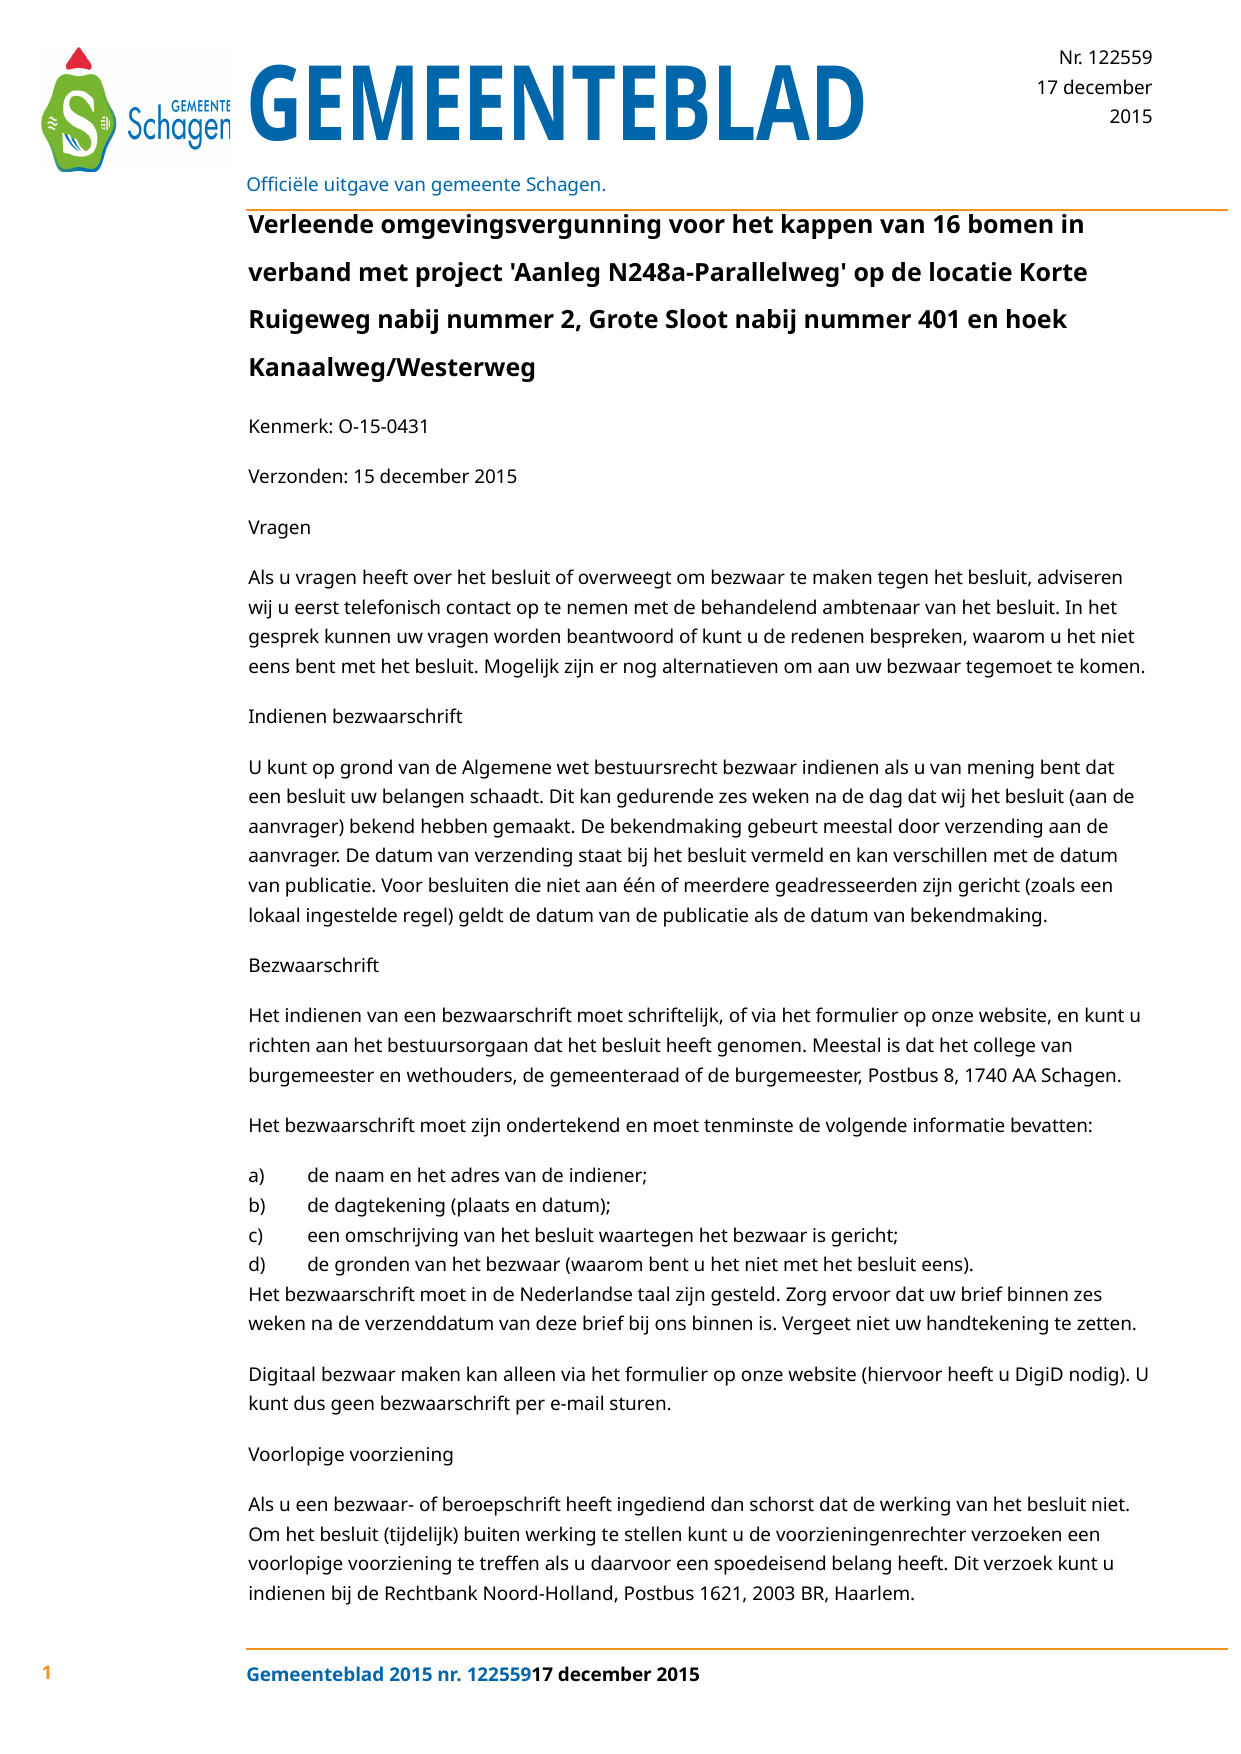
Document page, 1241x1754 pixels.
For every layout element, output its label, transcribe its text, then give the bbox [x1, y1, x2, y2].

picture [41, 47, 231, 172]
text Als u een bezwaar- of beroepschrift heeft ingediend dan schorst dat de werking van het besluit niet. Om het besluit (tijdelijk) buiten werking te stellen kunt u de voorzieningenrechter verzoeken een voorlopige voorziening te treffen als u daarvoor een spoedeisend belang heeft. Dit verzoek kunt u indienen bij de Rechtbank Noord-Holland, Postbus 1621, 2003 BR, Haarlem. [248, 1491, 1152, 1606]
list een omschrijving van het besluit waartegen het bezwaar is gericht; [248, 1222, 1152, 1248]
text Indienen bezwaarschrift [248, 703, 1152, 729]
text Bezwaarschrift [248, 952, 1152, 978]
text Vragen [248, 514, 1152, 540]
text Verzonden: 15 december 2015 [248, 463, 1152, 489]
text Het bezwaarschrift moet in de Nederlandse taal zijn gesteld. Zorg ervoor dat uw brief binnen zes weken na de verzenddatum van deze brief bij ons binnen is. Vergeet niet uw handtekening te zetten. [248, 1281, 1152, 1336]
text Verleende omgevingsvergunning voor het kappen van 16 bomen in verband met project 'Aanleg N248a-Parallelweg' op de locatie Korte Ruigeweg nabij nummer 2, Grote Sloot nabij nummer 401 en hoek Kanaalweg/Westerweg [248, 211, 1152, 384]
text U kunt op grond van de Algemene wet bestuursrecht bezwaar indienen als u van mening bent dat een besluit uw belangen schaadt. Dit kan gedurende zes weken na de dag dat wij het besluit (aan de aanvrager) bekend hebben gemaakt. De bekendmaking gebeurt meestal door verzending aan de aanvrager. De datum van verzending staat bij het besluit vermeld en kan verschillen met de datum van publicatie. Voor besluiten die niet aan één of meerdere geadresseerden zijn gericht (zoals een lokaal ingestelde regel) geldt de datum van de publicatie als de datum van bekendmaking. [248, 754, 1152, 928]
list de naam en het adres van de indiener; [248, 1163, 1152, 1188]
list de dagtekening (plaats en datum); [248, 1192, 1152, 1218]
text Kenmerk: O-15-0431 [248, 413, 1152, 439]
text Voorlopige voorziening [248, 1441, 1152, 1467]
text Het indienen van een bezwaarschrift moet schriftelijk, of via het formulier op onze website, en kunt u richten aan het bestuursorgaan dat het besluit heeft genomen. Meestal is dat het college van burgemeester en wethouders, de gemeenteraad of de burgemeester, Postbus 8, 1740 AA Schagen. [248, 1003, 1152, 1088]
text Het bezwaarschrift moet zijn ondertekend en moet tenminste de volgende informatie bevatten: [248, 1112, 1152, 1138]
text Als u vragen heeft over het besluit of overweegt om bezwaar te maken tegen het besluit, adviseren wij u eerst telefonisch contact op te nemen met de behandelend ambtenaar van het besluit. In het gesprek kunnen uw vragen worden beantwoord of kunt u de redenen bespreken, waarom u het niet eens bent met het besluit. Mogelijk zijn er nog alternatieven om aan uw bezwaar tegemoet te komen. [248, 564, 1152, 679]
list de gronden van het bezwaar (waarom bent u het niet met het besluit eens). [248, 1251, 1152, 1277]
text Digitaal bezwaar maken kan alleen via het formulier op onze website (hiervoor heeft u DigiD nodig). U kunt dus geen bezwaarschrift per e-mail sturen. [248, 1361, 1152, 1416]
